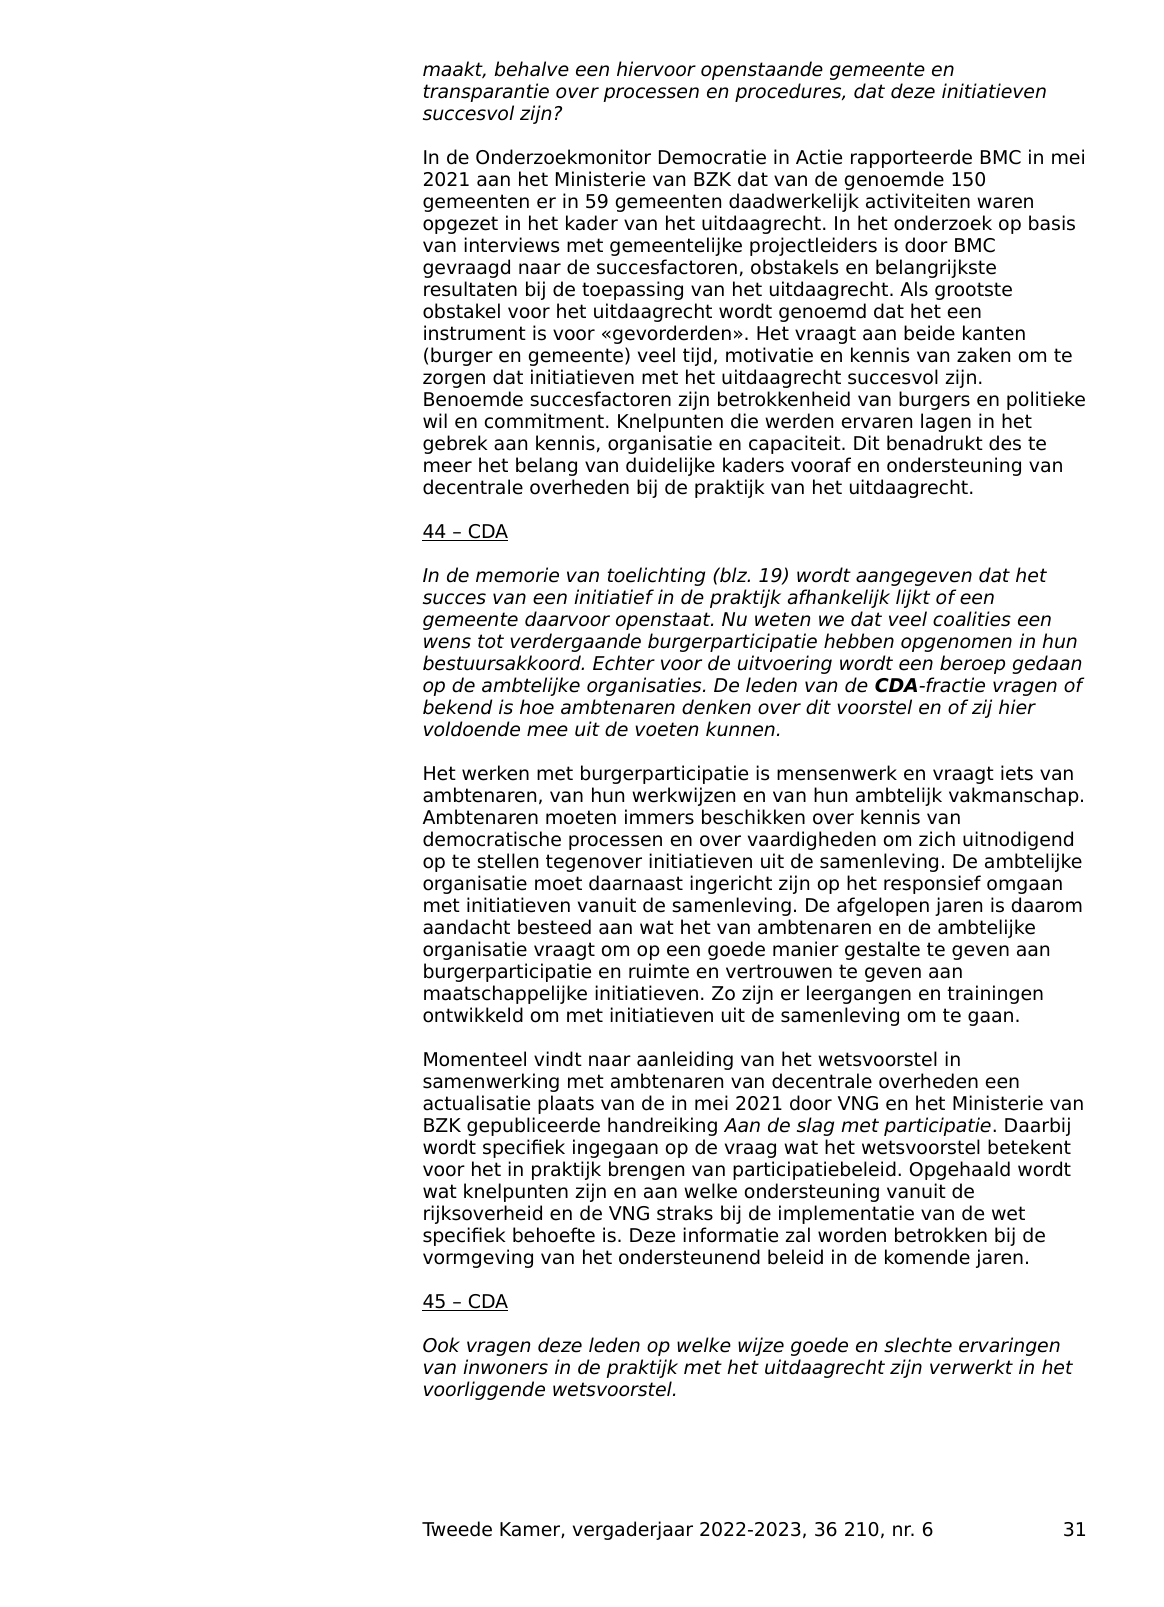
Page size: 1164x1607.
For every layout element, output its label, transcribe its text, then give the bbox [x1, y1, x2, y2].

text Momenteel vindt naar aanleiding van het wetsvoorstel in samenwerking met ambtenaren van decentrale overheden een actualisatie plaats van de in mei 2021 door VNG en het Ministerie van BZK gepubliceerde handreiking Aan de slag met participatie. Daarbij wordt specifiek ingegaan op de vraag wat het wetsvoorstel betekent voor het in praktijk brengen van participatiebeleid. Opgehaald wordt wat knelpunten zijn en aan welke ondersteuning vanuit de rijksoverheid en de VNG straks bij de implementatie van de wet specifiek behoefte is. Deze informatie zal worden betrokken bij de vormgeving van het ondersteunend beleid in de komende jaren. [422, 1049, 1087, 1269]
text In de memorie van toelichting (blz. 19) wordt aangegeven dat het succes van een initiatief in de praktijk afhankelijk lijkt of een gemeente daarvoor openstaat. Nu weten we dat veel coalities een wens tot verdergaande burgerparticipatie hebben opgenomen in hun bestuursakkoord. Echter voor de uitvoering wordt een beroep gedaan op de ambtelijke organisaties. De leden van de CDA-fractie vragen of bekend is hoe ambtenaren denken over dit voorstel en of zij hier voldoende mee uit de voeten kunnen. [422, 565, 1087, 741]
subtitle 44 – CDA [422, 521, 1087, 543]
subtitle 45 – CDA [422, 1291, 1087, 1313]
text In de Onderzoekmonitor Democratie in Actie rapporteerde BMC in mei 2021 aan het Ministerie van BZK dat van de genoemde 150 gemeenten er in 59 gemeenten daadwerkelijk activiteiten waren opgezet in het kader van het uitdaagrecht. In het onderzoek op basis van interviews met gemeentelijke projectleiders is door BMC gevraagd naar de succesfactoren, obstakels en belangrijkste resultaten bij de toepassing van het uitdaagrecht. Als grootste obstakel voor het uitdaagrecht wordt genoemd dat het een instrument is voor «gevorderden». Het vraagt aan beide kanten (burger en gemeente) veel tijd, motivatie en kennis van zaken om te zorgen dat initiatieven met het uitdaagrecht succesvol zijn. Benoemde succesfactoren zijn betrokkenheid van burgers en politieke wil en commitment. Knelpunten die werden ervaren lagen in het gebrek aan kennis, organisatie en capaciteit. Dit benadrukt des te meer het belang van duidelijke kaders vooraf en ondersteuning van decentrale overheden bij de praktijk van het uitdaagrecht. [422, 147, 1087, 499]
text maakt, behalve een hiervoor openstaande gemeente en transparantie over processen en procedures, dat deze initiatieven succesvol zijn? [422, 59, 1087, 125]
text Ook vragen deze leden op welke wijze goede en slechte ervaringen van inwoners in de praktijk met het uitdaagrecht zijn verwerkt in het voorliggende wetsvoorstel. [422, 1335, 1087, 1401]
text Het werken met burgerparticipatie is mensenwerk en vraagt iets van ambtenaren, van hun werkwijzen en van hun ambtelijk vakmanschap. Ambtenaren moeten immers beschikken over kennis van democratische processen en over vaardigheden om zich uitnodigend op te stellen tegenover initiatieven uit de samenleving. De ambtelijke organisatie moet daarnaast ingericht zijn op het responsief omgaan met initiatieven vanuit de samenleving. De afgelopen jaren is daarom aandacht besteed aan wat het van ambtenaren en de ambtelijke organisatie vraagt om op een goede manier gestalte te geven aan burgerparticipatie en ruimte en vertrouwen te geven aan maatschappelijke initiatieven. Zo zijn er leergangen en trainingen ontwikkeld om met initiatieven uit de samenleving om te gaan. [422, 763, 1087, 1027]
